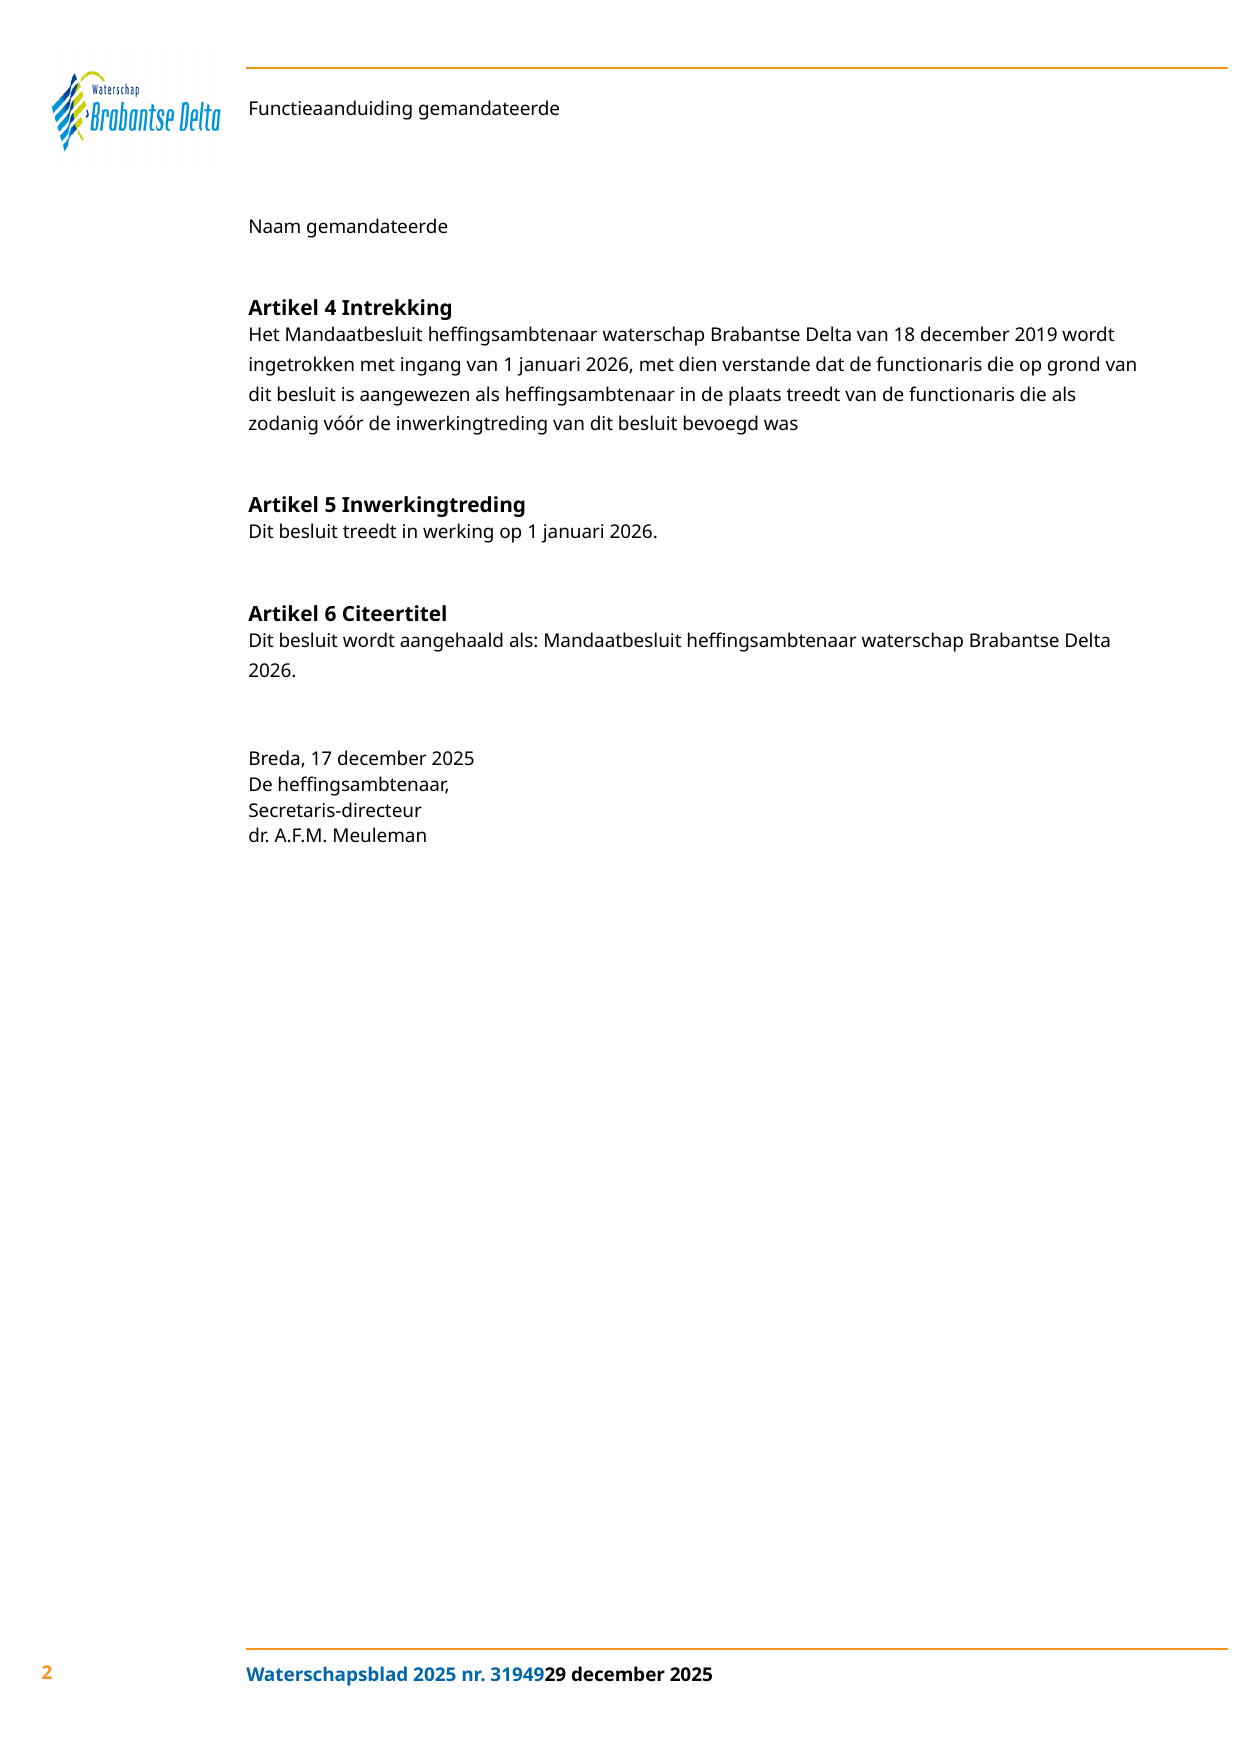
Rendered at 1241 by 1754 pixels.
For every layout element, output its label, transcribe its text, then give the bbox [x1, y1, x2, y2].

text Functieaanduiding gemandateerde [248, 95, 1152, 121]
text Dit besluit wordt aangehaald als: Mandaatbesluit heffingsambtenaar waterschap Brabantse Delta 2026. [248, 627, 1152, 682]
picture [41, 47, 231, 172]
text Artikel 5 Inwerkingtreding [248, 490, 1152, 519]
text Naam gemandateerde [248, 213, 1152, 239]
text Dit besluit treedt in werking op 1 januari 2026. [248, 519, 1152, 544]
text Artikel 6 Citeertitel [248, 599, 1152, 627]
text dr. A.F.M. Meuleman [248, 823, 1152, 848]
text De heffingsambtenaar, [248, 771, 1152, 797]
text Het Mandaatbesluit heffingsambtenaar waterschap Brabantse Delta van 18 december 2019 wordt ingetrokken met ingang van 1 januari 2026, met dien verstande dat de functionaris die op grond van dit besluit is aangewezen als heffingsambtenaar in de plaats treedt van de functionaris die als zodanig vóór de inwerkingtreding van dit besluit bevoegd was [248, 322, 1152, 436]
text Artikel 4 Intrekking [248, 293, 1152, 322]
text Breda, 17 december 2025 [248, 746, 1152, 771]
text Secretaris-directeur [248, 797, 1152, 823]
